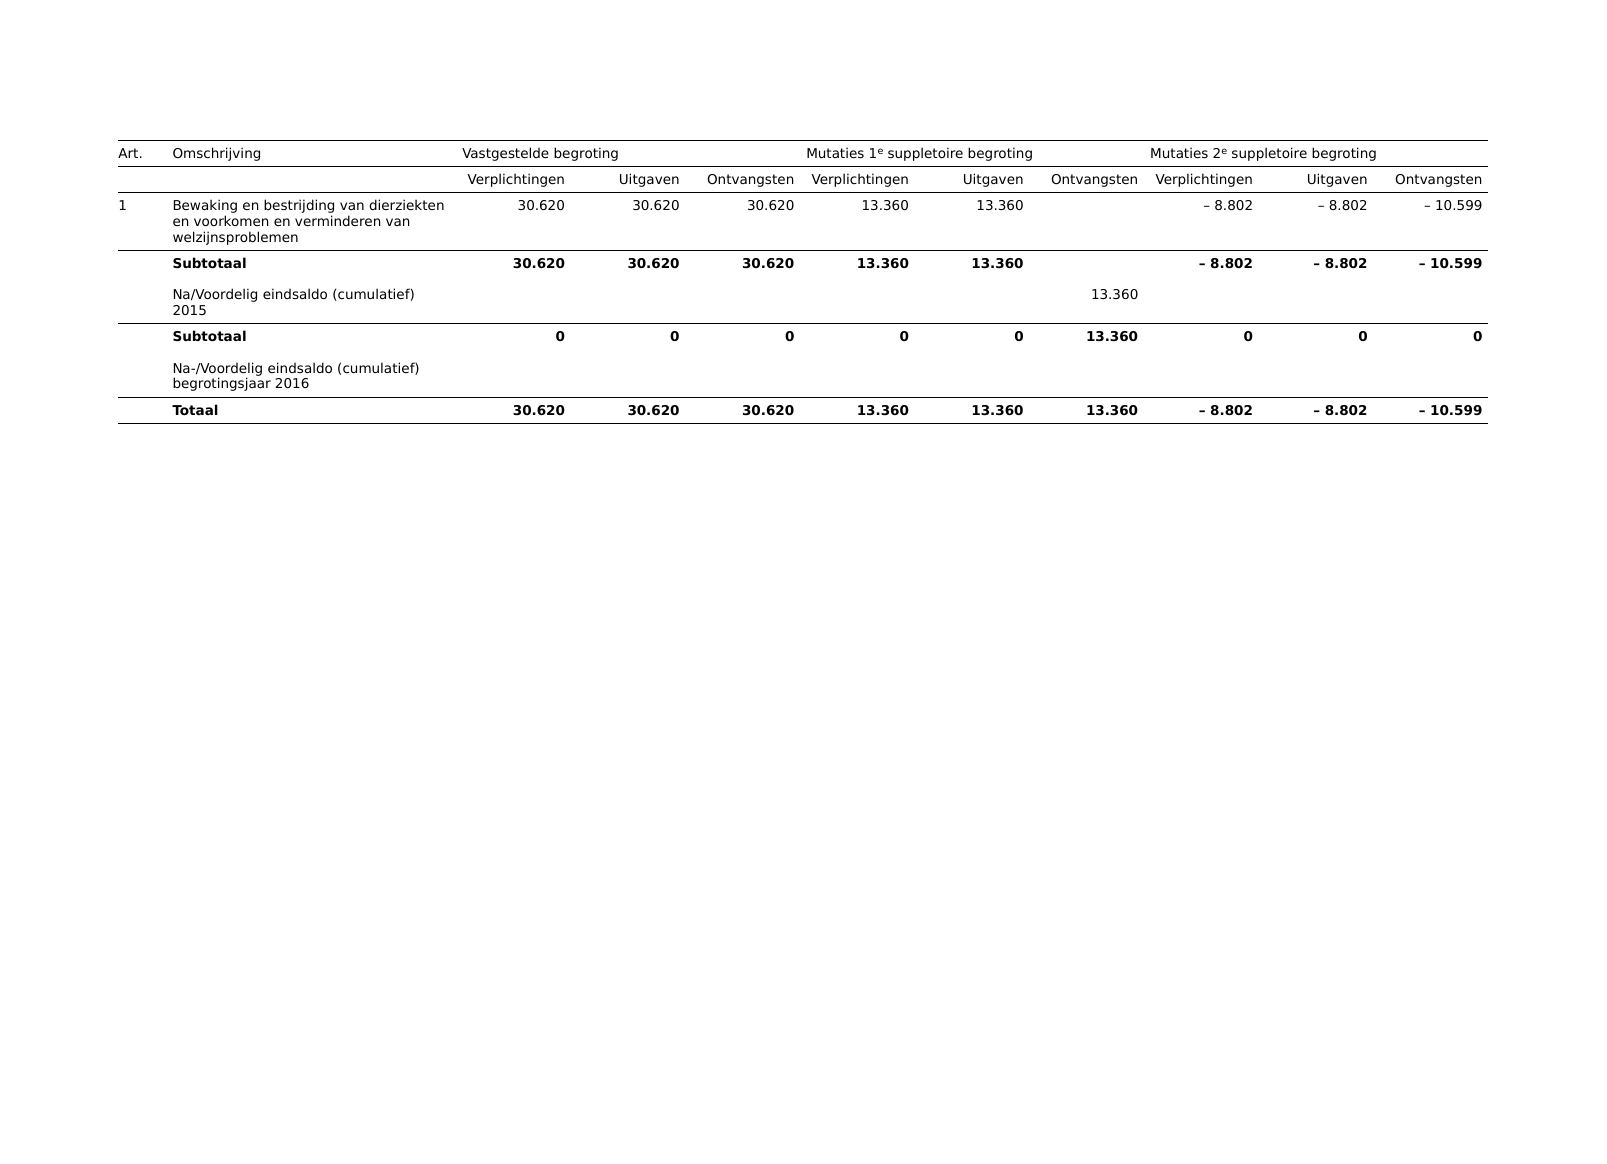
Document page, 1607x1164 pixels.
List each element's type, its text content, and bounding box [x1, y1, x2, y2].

table_cell [800, 345, 915, 360]
table_cell [800, 287, 915, 323]
table_cell [685, 345, 800, 360]
table_cell 30.620 [456, 193, 571, 250]
table_cell 13.360 [800, 398, 915, 423]
table_cell 0 [571, 324, 685, 345]
table_cell 0 [800, 324, 915, 345]
table_cell – 10.599 [1373, 193, 1488, 250]
table_cell 0 [1144, 324, 1259, 345]
table_cell 13.360 [1029, 398, 1144, 423]
table_cell [685, 287, 800, 323]
table_cell [456, 271, 571, 287]
table_cell [118, 251, 166, 271]
table_cell [1144, 345, 1259, 360]
table_cell [800, 271, 915, 287]
table_cell 0 [456, 324, 571, 345]
table_cell [118, 324, 166, 345]
table_cell – 8.802 [1259, 251, 1373, 271]
table_cell Bewaking en bestrijding van dierziekten en voorkomen en verminderen van welzijnsproblemen [166, 193, 456, 250]
table_cell [800, 360, 915, 397]
table_cell Subtotaal [166, 251, 456, 271]
table_cell [571, 287, 685, 323]
table_cell 30.620 [571, 193, 685, 250]
table_cell [1029, 193, 1144, 250]
table_cell 0 [685, 324, 800, 345]
table_cell [118, 345, 166, 360]
table_cell – 10.599 [1373, 251, 1488, 271]
table_header Mutaties 2e suppletoire begroting [1144, 141, 1488, 166]
table_cell Verplichtingen [800, 167, 915, 192]
table_cell [118, 167, 166, 192]
table_cell Uitgaven [1259, 167, 1373, 192]
table_cell 1 [118, 193, 166, 250]
table_cell [1373, 271, 1488, 287]
table_cell [571, 271, 685, 287]
table_cell [1029, 251, 1144, 271]
table_cell Ontvangsten [1373, 167, 1488, 192]
table_cell – 8.802 [1259, 193, 1373, 250]
table_cell 30.620 [685, 398, 800, 423]
table_cell [915, 271, 1029, 287]
table_cell [166, 271, 456, 287]
table_cell [1373, 345, 1488, 360]
table_cell – 10.599 [1373, 398, 1488, 423]
table_header Omschrijving [166, 141, 456, 166]
table_cell [118, 271, 166, 287]
table_cell Uitgaven [571, 167, 685, 192]
table_cell – 8.802 [1144, 251, 1259, 271]
table_cell [571, 345, 685, 360]
table_cell 0 [915, 324, 1029, 345]
table_cell Na/Voordelig eindsaldo (cumulatief) 2015 [166, 287, 456, 323]
table_cell 30.620 [456, 398, 571, 423]
table_cell Uitgaven [915, 167, 1029, 192]
table_cell 30.620 [685, 193, 800, 250]
table_cell [571, 360, 685, 397]
table_cell 13.360 [915, 193, 1029, 250]
table_cell [166, 345, 456, 360]
table_cell Ontvangsten [1029, 167, 1144, 192]
table_header Vastgestelde begroting [456, 141, 800, 166]
table_cell [166, 167, 456, 192]
table_cell 13.360 [915, 251, 1029, 271]
table_cell [685, 271, 800, 287]
table_header Mutaties 1e suppletoire begroting [800, 141, 1144, 166]
table_cell [118, 398, 166, 423]
table_cell [915, 287, 1029, 323]
table_cell Verplichtingen [456, 167, 571, 192]
table_cell [1029, 271, 1144, 287]
table_cell [1144, 360, 1259, 397]
table_cell Verplichtingen [1144, 167, 1259, 192]
table_cell [1259, 360, 1373, 397]
table_cell 0 [1259, 324, 1373, 345]
table_header Art. [118, 141, 166, 166]
table_cell [1144, 271, 1259, 287]
table_cell [1373, 360, 1488, 397]
table_cell 30.620 [571, 251, 685, 271]
table_cell – 8.802 [1144, 193, 1259, 250]
table_cell [685, 360, 800, 397]
table_cell [1373, 287, 1488, 323]
table_cell Totaal [166, 398, 456, 423]
table_cell 0 [1373, 324, 1488, 345]
table_cell 13.360 [1029, 324, 1144, 345]
table_cell 13.360 [1029, 287, 1144, 323]
table_cell [1029, 360, 1144, 397]
table_cell – 8.802 [1259, 398, 1373, 423]
table_cell [1144, 287, 1259, 323]
table_cell [118, 360, 166, 397]
table_cell [1259, 345, 1373, 360]
table_cell [1259, 287, 1373, 323]
table_cell – 8.802 [1144, 398, 1259, 423]
table_cell [118, 287, 166, 323]
table_cell [1029, 345, 1144, 360]
table_cell [456, 360, 571, 397]
table_cell 13.360 [800, 193, 915, 250]
table_cell 30.620 [571, 398, 685, 423]
table_cell [1259, 271, 1373, 287]
table_cell [915, 360, 1029, 397]
table_cell 30.620 [456, 251, 571, 271]
table_cell Subtotaal [166, 324, 456, 345]
table_cell [915, 345, 1029, 360]
table_cell Na-/Voordelig eindsaldo (cumulatief) begrotingsjaar 2016 [166, 360, 456, 397]
table_cell [456, 345, 571, 360]
table_cell 13.360 [915, 398, 1029, 423]
table_cell 13.360 [800, 251, 915, 271]
table_cell [456, 287, 571, 323]
table_cell 30.620 [685, 251, 800, 271]
table_cell Ontvangsten [685, 167, 800, 192]
